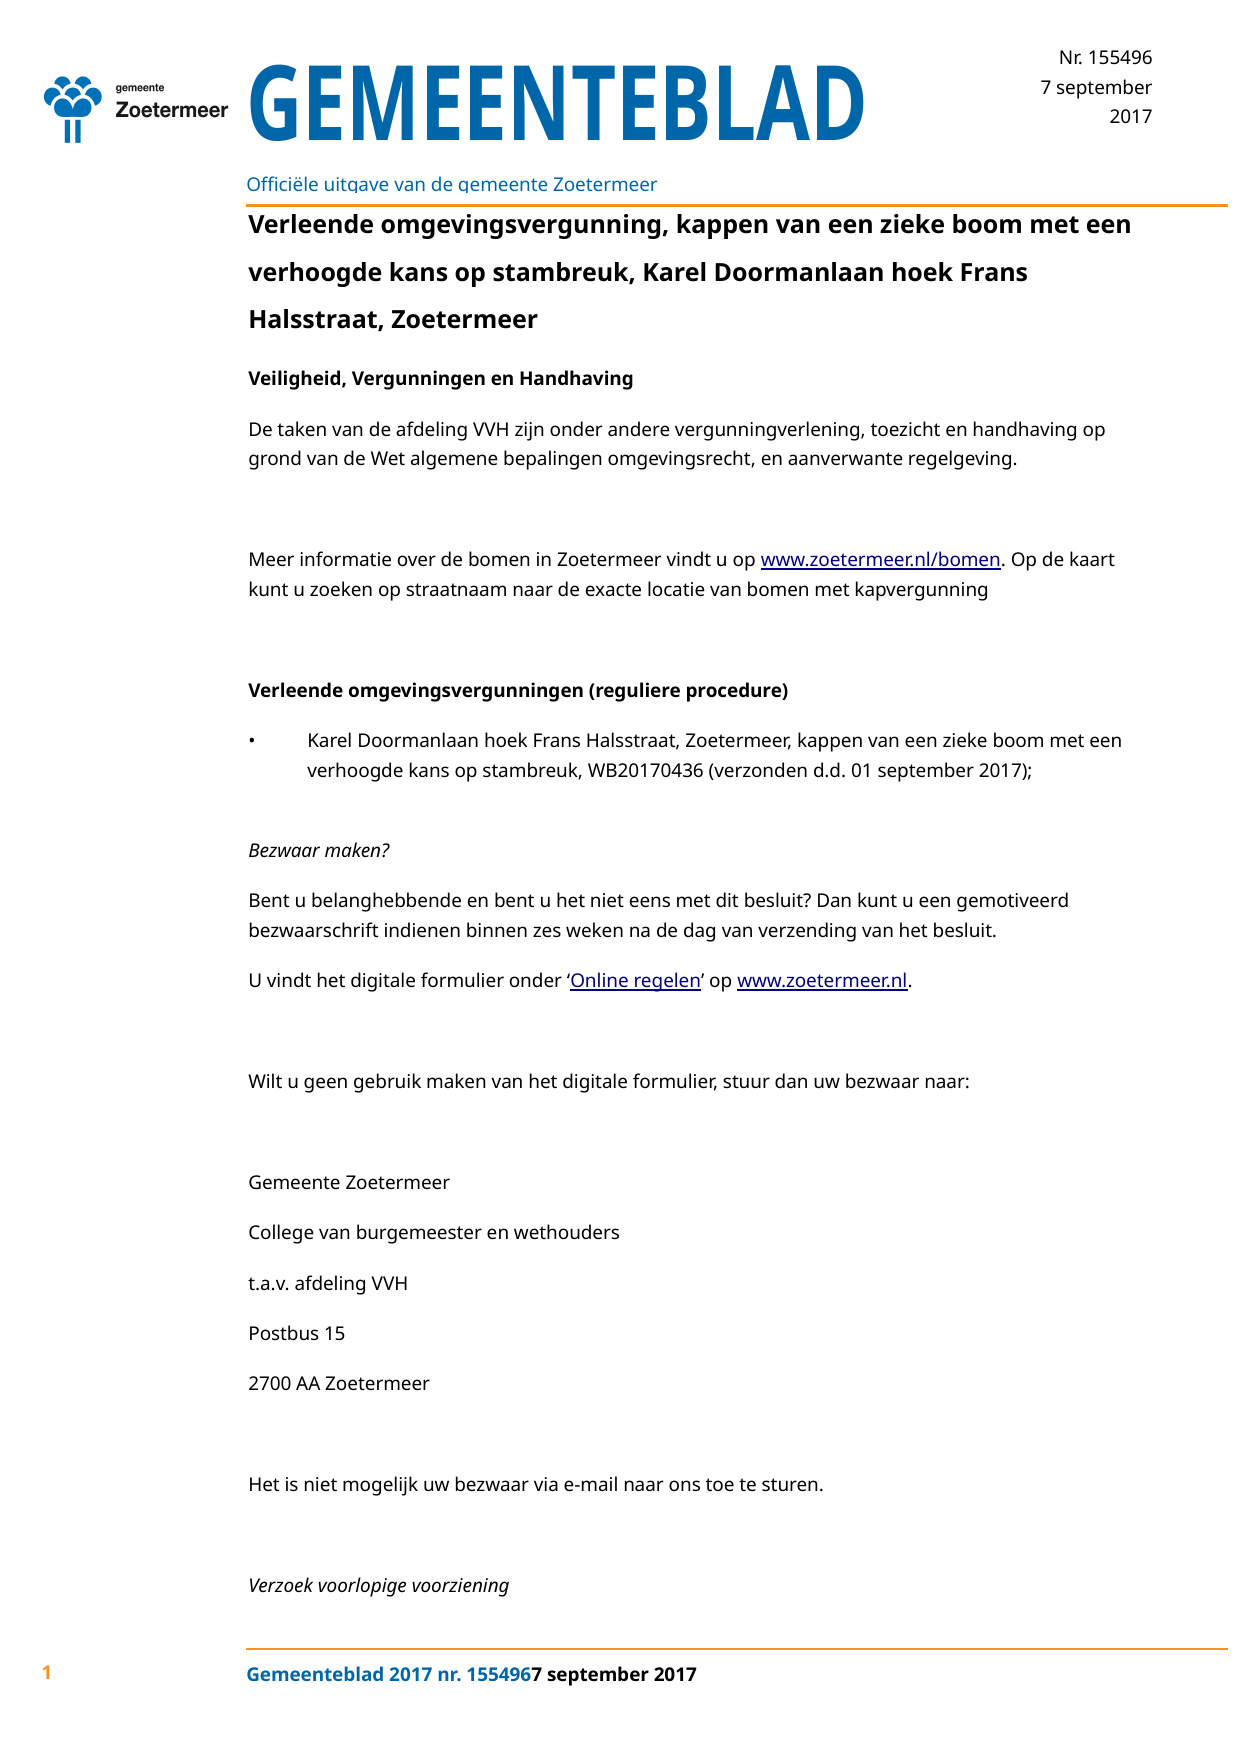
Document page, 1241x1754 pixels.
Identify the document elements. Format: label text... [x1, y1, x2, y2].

list Karel Doormanlaan hoek Frans Halsstraat, Zoetermeer, kappen van een zieke boom met een verhoogde kans op stambreuk, WB20170436 (verzonden d.d. 01 september 2017); [248, 727, 1152, 782]
text Verleende omgevingsvergunningen (reguliere procedure) [248, 677, 1152, 702]
text Gemeente Zoetermeer [248, 1169, 1152, 1194]
text Wilt u geen gebruik maken van het digitale formulier, stuur dan uw bezwaar naar: [248, 1068, 1152, 1094]
text Veiligheid, Vergunningen en Handhaving [248, 366, 1152, 391]
text Meer informatie over de bomen in Zoetermeer vindt u op www.zoetermeer.nl/bomen. Op de kaart kunt u zoeken op straatnaam naar de exacte locatie van bomen met kapvergunning [248, 546, 1152, 602]
text College van burgemeester en wethouders [248, 1219, 1152, 1245]
picture [41, 47, 231, 172]
text 2700 AA Zoetermeer [248, 1371, 1152, 1396]
text De taken van de afdeling VVH zijn onder andere vergunningverlening, toezicht en handhaving op grond van de Wet algemene bepalingen omgevingsrecht, en aanverwante regelgeving. [248, 416, 1152, 471]
text Het is niet mogelijk uw bezwaar via e-mail naar ons toe te sturen. [248, 1471, 1152, 1497]
text Verzoek voorlopige voorziening [248, 1572, 1152, 1598]
text Verleende omgevingsvergunning, kappen van een zieke boom met een verhoogde kans op stambreuk, Karel Doormanlaan hoek Frans Halsstraat, Zoetermeer [248, 207, 1152, 336]
text Bent u belanghebbende en bent u het niet eens met dit besluit? Dan kunt u een gemotiveerd bezwaarschrift indienen binnen zes weken na de dag van verzending van het besluit. [248, 887, 1152, 942]
text t.a.v. afdeling VVH [248, 1270, 1152, 1295]
text Postbus 15 [248, 1320, 1152, 1346]
text Bezwaar maken? [248, 837, 1152, 862]
text U vindt het digitale formulier onder ‘Online regelen’ op www.zoetermeer.nl. [248, 967, 1152, 993]
